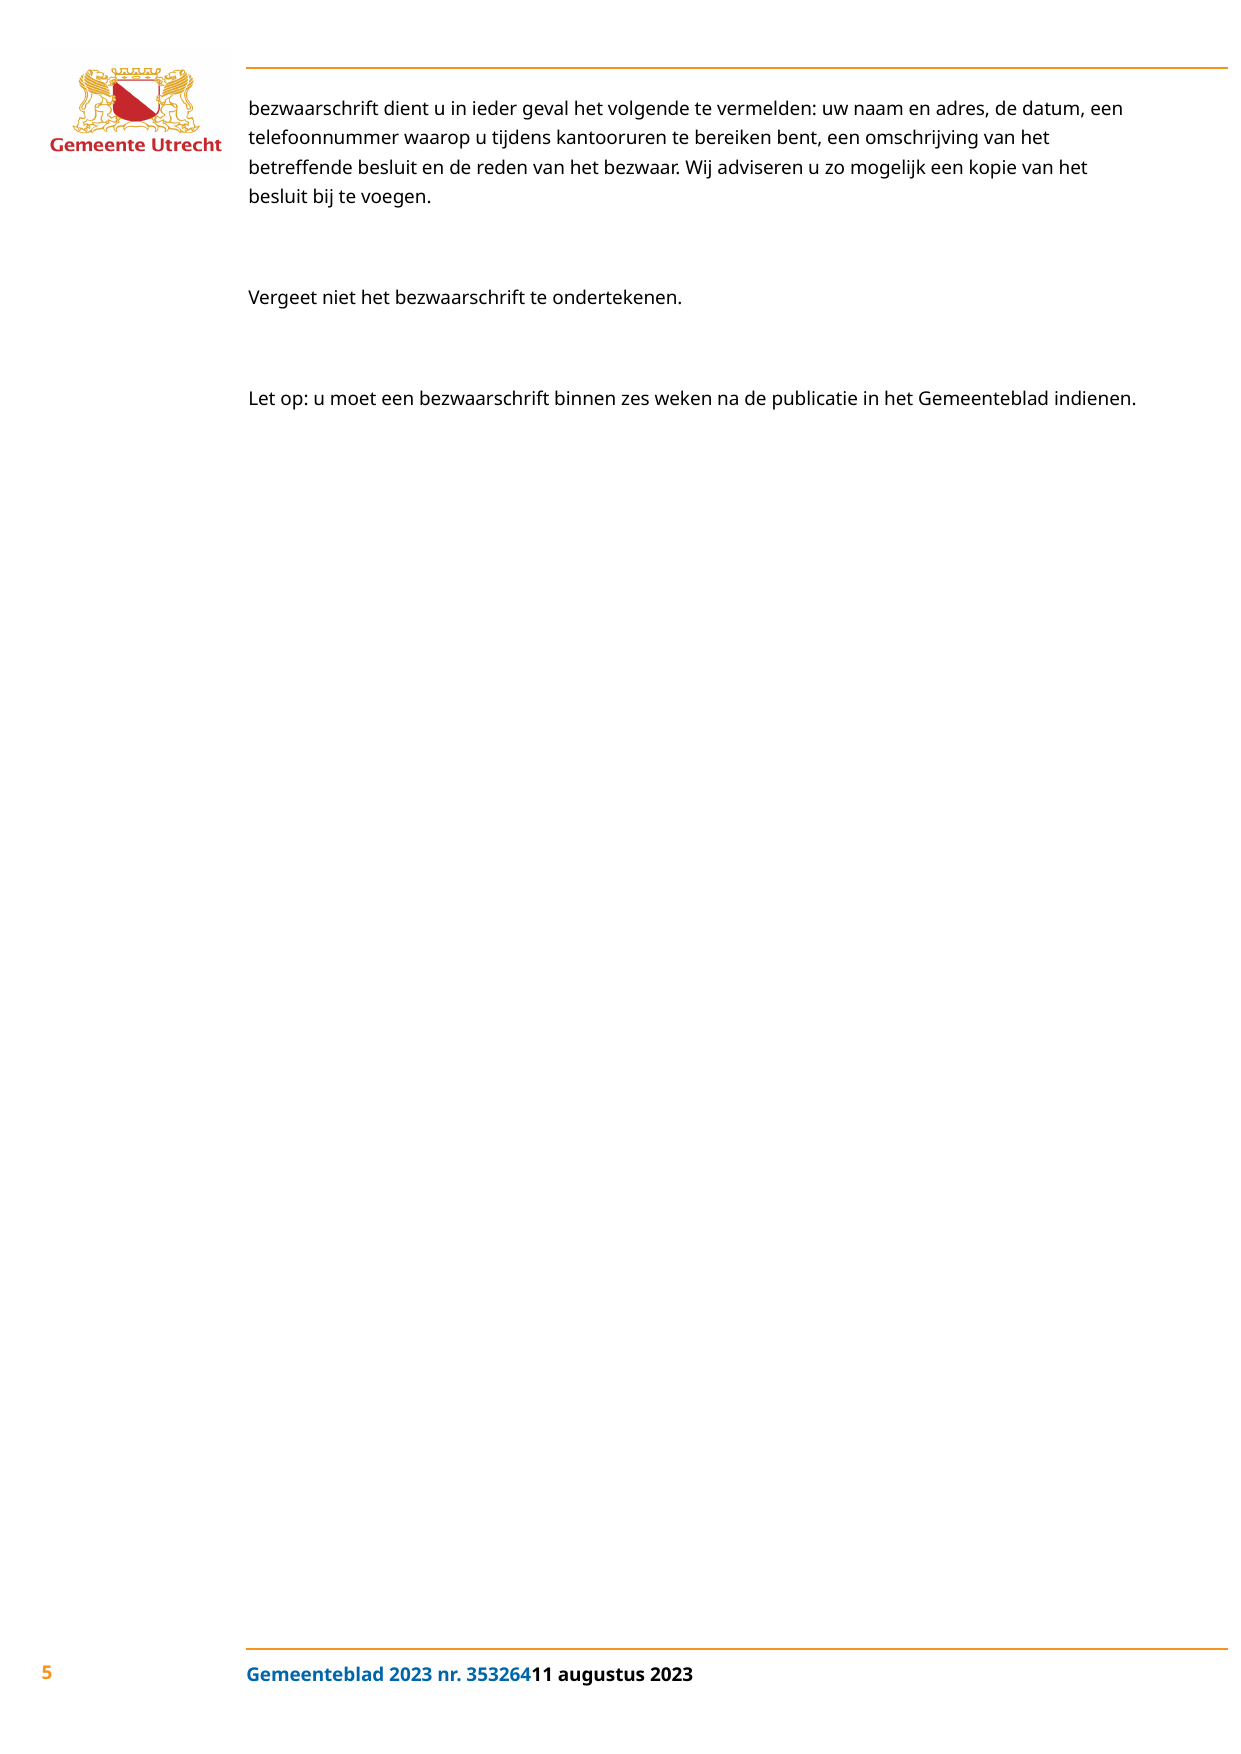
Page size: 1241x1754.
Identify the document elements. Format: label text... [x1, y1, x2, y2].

picture [41, 47, 231, 172]
text Let op: u moet een bezwaarschrift binnen zes weken na de publicatie in het Gemeenteblad indienen. [248, 385, 1152, 411]
text Vergeet niet het bezwaarschrift te ondertekenen. [248, 284, 1152, 310]
text bezwaarschrift dient u in ieder geval het volgende te vermelden: uw naam en adres, de datum, een telefoonnummer waarop u tijdens kantooruren te bereiken bent, een omschrijving van het betreffende besluit en de reden van het bezwaar. Wij adviseren u zo mogelijk een kopie van het besluit bij te voegen. [248, 95, 1152, 209]
